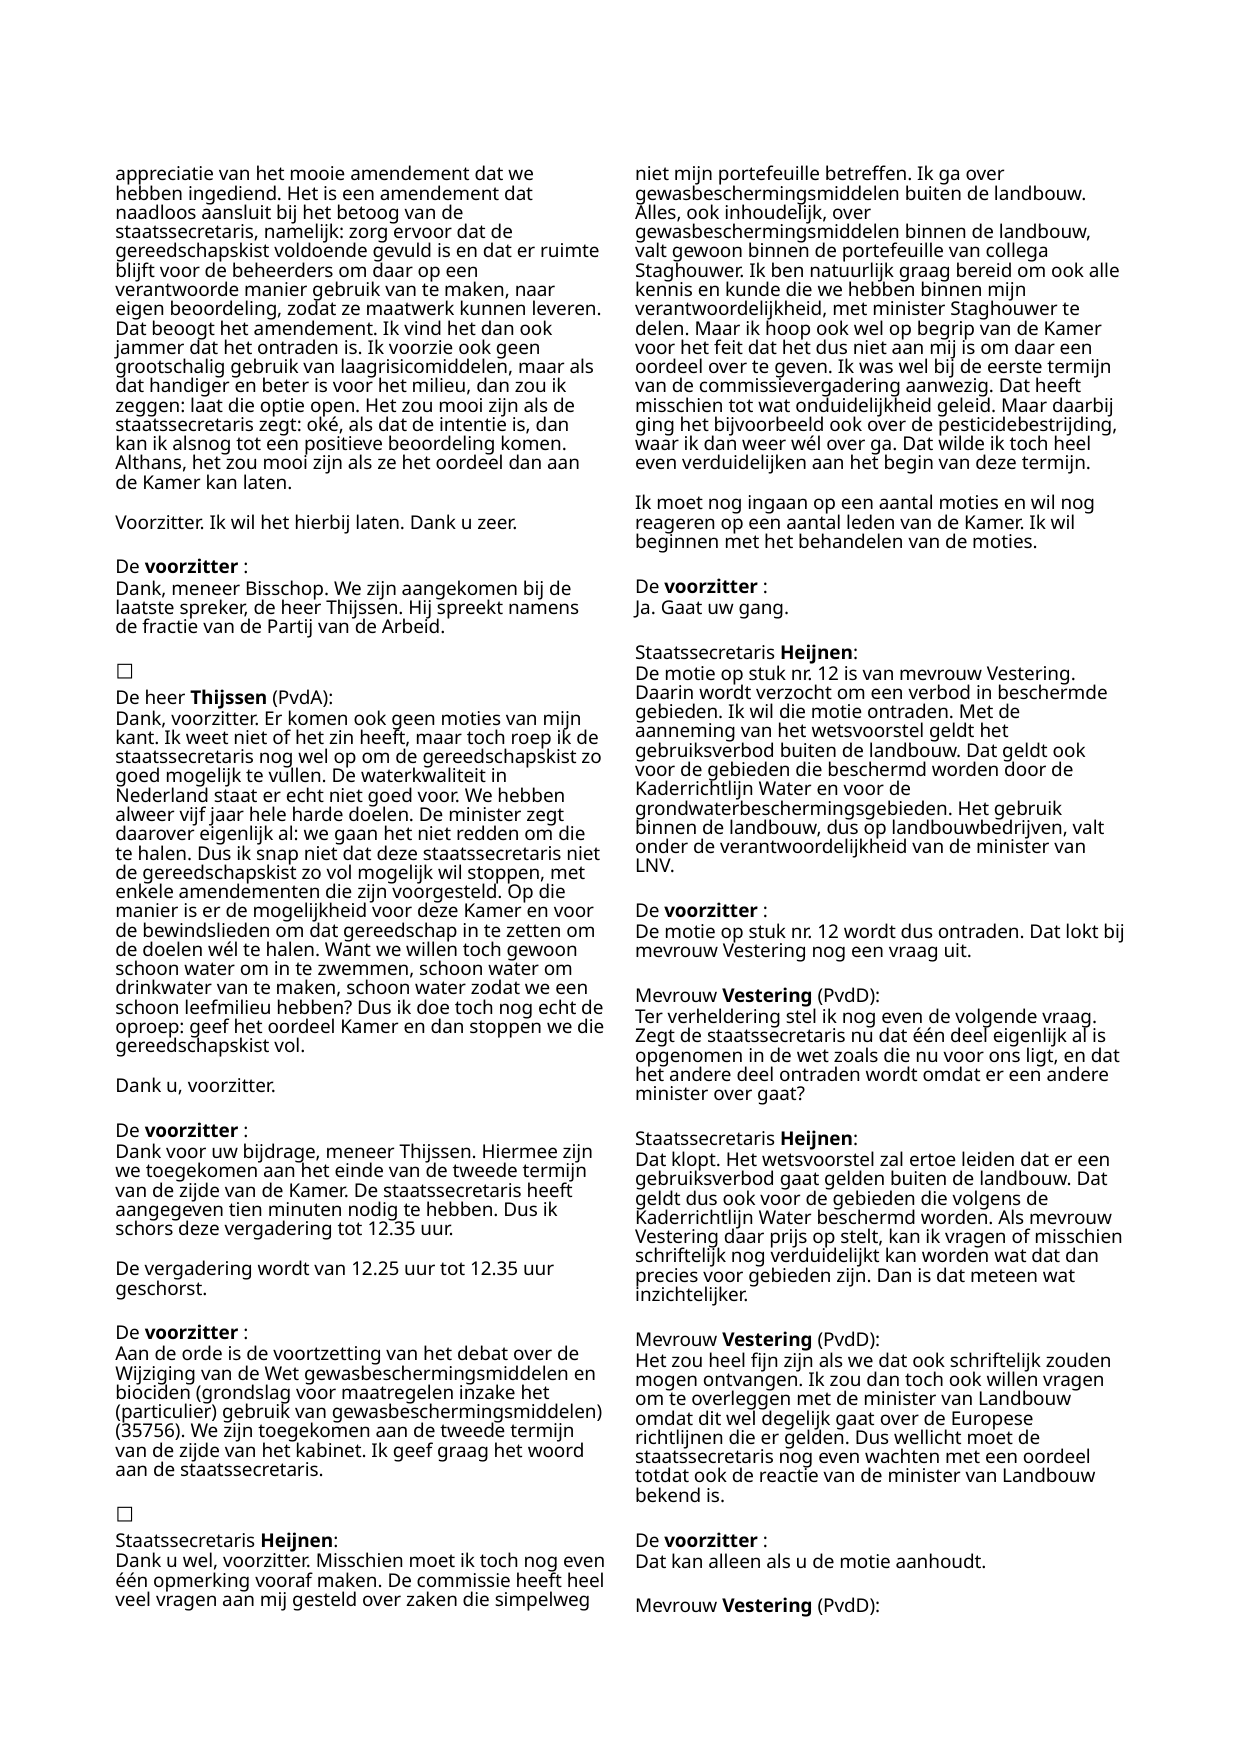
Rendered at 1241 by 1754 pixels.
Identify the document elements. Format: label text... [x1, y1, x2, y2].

text De voorzitter : [115, 1319, 605, 1345]
text De heer Thijssen (PvdA): [115, 684, 605, 709]
text Dank, voorzitter. Er komen ook geen moties van mijn kant. Ik weet niet of het zin heeft, maar toch roep ik de staatssecretaris nog wel op om de gereedschapskist zo goed mogelijk te vullen. De waterkwaliteit in Nederland staat er echt niet goed voor. We hebben alweer vijf jaar hele harde doelen. De minister zegt daarover eigenlijk al: we gaan het niet redden om die te halen. Dus ik snap niet dat deze staatssecretaris niet de gereedschapskist zo vol mogelijk wil stoppen, met enkele amendementen die zijn voorgesteld. Op die manier is er de mogelijkheid voor deze Kamer en voor de bewindslieden om dat gereedschap in te zetten om de doelen wél te halen. Want we willen toch gewoon schoon water om in te zwemmen, schoon water om drinkwater van te maken, schoon water zodat we een schoon leefmilieu hebben? Dus ik doe toch nog echt de oproep: geef het oordeel Kamer en dan stoppen we die gereedschapskist vol. [115, 709, 605, 1056]
text Dank, meneer Bisschop. We zijn aangekomen bij de laatste spreker, de heer Thijssen. Hij spreekt namens de fractie van de Partij van de Arbeid. [115, 579, 605, 637]
text Dank voor uw bijdrage, meneer Thijssen. Hiermee zijn we toegekomen aan het einde van de tweede termijn van de zijde van de Kamer. De staatssecretaris heeft aangegeven tien minuten nodig te hebben. Dus ik schors deze vergadering tot 12.35 uur. [115, 1143, 605, 1239]
text Dat klopt. Het wetsvoorstel zal ertoe leiden dat er een gebruiksverbod gaat gelden buiten de landbouw. Dat geldt dus ook voor de gebieden die volgens de Kaderrichtlijn Water beschermd worden. Als mevrouw Vestering daar prijs op stelt, kan ik vragen of misschien schriftelijk nog verduidelijkt kan worden wat dat dan precies voor gebieden zijn. Dan is dat meteen wat inzichtelijker. [635, 1151, 1125, 1305]
text Staatssecretaris Heijnen: [115, 1527, 605, 1552]
text Ter verheldering stel ik nog even de volgende vraag. Zegt de staatssecretaris nu dat één deel eigenlijk al is opgenomen in de wet zoals die nu voor ons ligt, en dat het andere deel ontraden wordt omdat er een andere minister over gaat? [635, 1008, 1125, 1104]
text De voorzitter : [115, 1117, 605, 1143]
text Mevrouw Vestering (PvdD): [635, 982, 1125, 1008]
text Voorzitter. Ik wil het hierbij laten. Dank u zeer. [115, 514, 605, 533]
text Dank u wel, voorzitter. Misschien moet ik toch nog even één opmerking vooraf maken. De commissie heeft heel veel vragen aan mij gesteld over zaken die simpelweg [115, 1552, 605, 1610]
text appreciatie van het mooie amendement dat we hebben ingediend. Het is een amendement dat naadloos aansluit bij het betoog van de staatssecretaris, namelijk: zorg ervoor dat de gereedschapskist voldoende gevuld is en dat er ruimte blijft voor de beheerders om daar op een verantwoorde manier gebruik van te maken, naar eigen beoordeling, zodat ze maatwerk kunnen leveren. Dat beoogt het amendement. Ik vind het dan ook jammer dat het ontraden is. Ik voorzie ook geen grootschalig gebruik van laagrisicomiddelen, maar als dat handiger en beter is voor het milieu, dan zou ik zeggen: laat die optie open. Het zou mooi zijn als de staatssecretaris zegt: oké, als dat de intentie is, dan kan ik alsnog tot een positieve beoordeling komen. Althans, het zou mooi zijn als ze het oordeel dan aan de Kamer kan laten. [115, 165, 605, 493]
text Mevrouw Vestering (PvdD): [635, 1593, 1125, 1618]
text De voorzitter : [635, 897, 1125, 923]
text De voorzitter : [115, 554, 605, 579]
text Mevrouw Vestering (PvdD): [635, 1326, 1125, 1352]
text De voorzitter : [635, 573, 1125, 599]
text ⬜ [115, 658, 605, 684]
text Dank u, voorzitter. [115, 1077, 605, 1096]
text Staatssecretaris Heijnen: [635, 639, 1125, 664]
text De motie op stuk nr. 12 wordt dus ontraden. Dat lokt bij mevrouw Vestering nog een vraag uit. [635, 923, 1125, 962]
text Staatssecretaris Heijnen: [635, 1125, 1125, 1151]
text De voorzitter : [635, 1527, 1125, 1553]
text Aan de orde is de voortzetting van het debat over de Wijziging van de Wet gewasbeschermingsmiddelen en biociden (grondslag voor maatregelen inzake het (particulier) gebruik van gewasbeschermingsmiddelen) (35756). We zijn toegekomen aan de tweede termijn van de zijde van het kabinet. Ik geef graag het woord aan de staatssecretaris. [115, 1345, 605, 1480]
text ⬜ [115, 1501, 605, 1527]
text De vergadering wordt van 12.25 uur tot 12.35 uur geschorst. [115, 1260, 605, 1299]
text Dat kan alleen als u de motie aanhoudt. [635, 1553, 1125, 1572]
text Ja. Gaat uw gang. [635, 599, 1125, 618]
text niet mijn portefeuille betreffen. Ik ga over gewasbeschermingsmiddelen buiten de landbouw. Alles, ook inhoudelijk, over gewasbeschermingsmiddelen binnen de landbouw, valt gewoon binnen de portefeuille van collega Staghouwer. Ik ben natuurlijk graag bereid om ook alle kennis en kunde die we hebben binnen mijn verantwoordelijkheid, met minister Staghouwer te delen. Maar ik hoop ook wel op begrip van de Kamer voor het feit dat het dus niet aan mij is om daar een oordeel over te geven. Ik was wel bij de eerste termijn van de commissievergadering aanwezig. Dat heeft misschien tot wat onduidelijkheid geleid. Maar daarbij ging het bijvoorbeeld ook over de pesticidebestrijding, waar ik dan weer wél over ga. Dat wilde ik toch heel even verduidelijken aan het begin van deze termijn. [635, 165, 1125, 474]
text Het zou heel fijn zijn als we dat ook schriftelijk zouden mogen ontvangen. Ik zou dan toch ook willen vragen om te overleggen met de minister van Landbouw omdat dit wel degelijk gaat over de Europese richtlijnen die er gelden. Dus wellicht moet de staatssecretaris nog even wachten met een oordeel totdat ook de reactie van de minister van Landbouw bekend is. [635, 1352, 1125, 1506]
text De motie op stuk nr. 12 is van mevrouw Vestering. Daarin wordt verzocht om een verbod in beschermde gebieden. Ik wil die motie ontraden. Met de aanneming van het wetsvoorstel geldt het gebruiksverbod buiten de landbouw. Dat geldt ook voor de gebieden die beschermd worden door de Kaderrichtlijn Water en voor de grondwaterbeschermingsgebieden. Het gebruik binnen de landbouw, dus op landbouwbedrijven, valt onder de verantwoordelijkheid van de minister van LNV. [635, 664, 1125, 877]
text Ik moet nog ingaan op een aantal moties en wil nog reageren op een aantal leden van de Kamer. Ik wil beginnen met het behandelen van de moties. [635, 494, 1125, 552]
